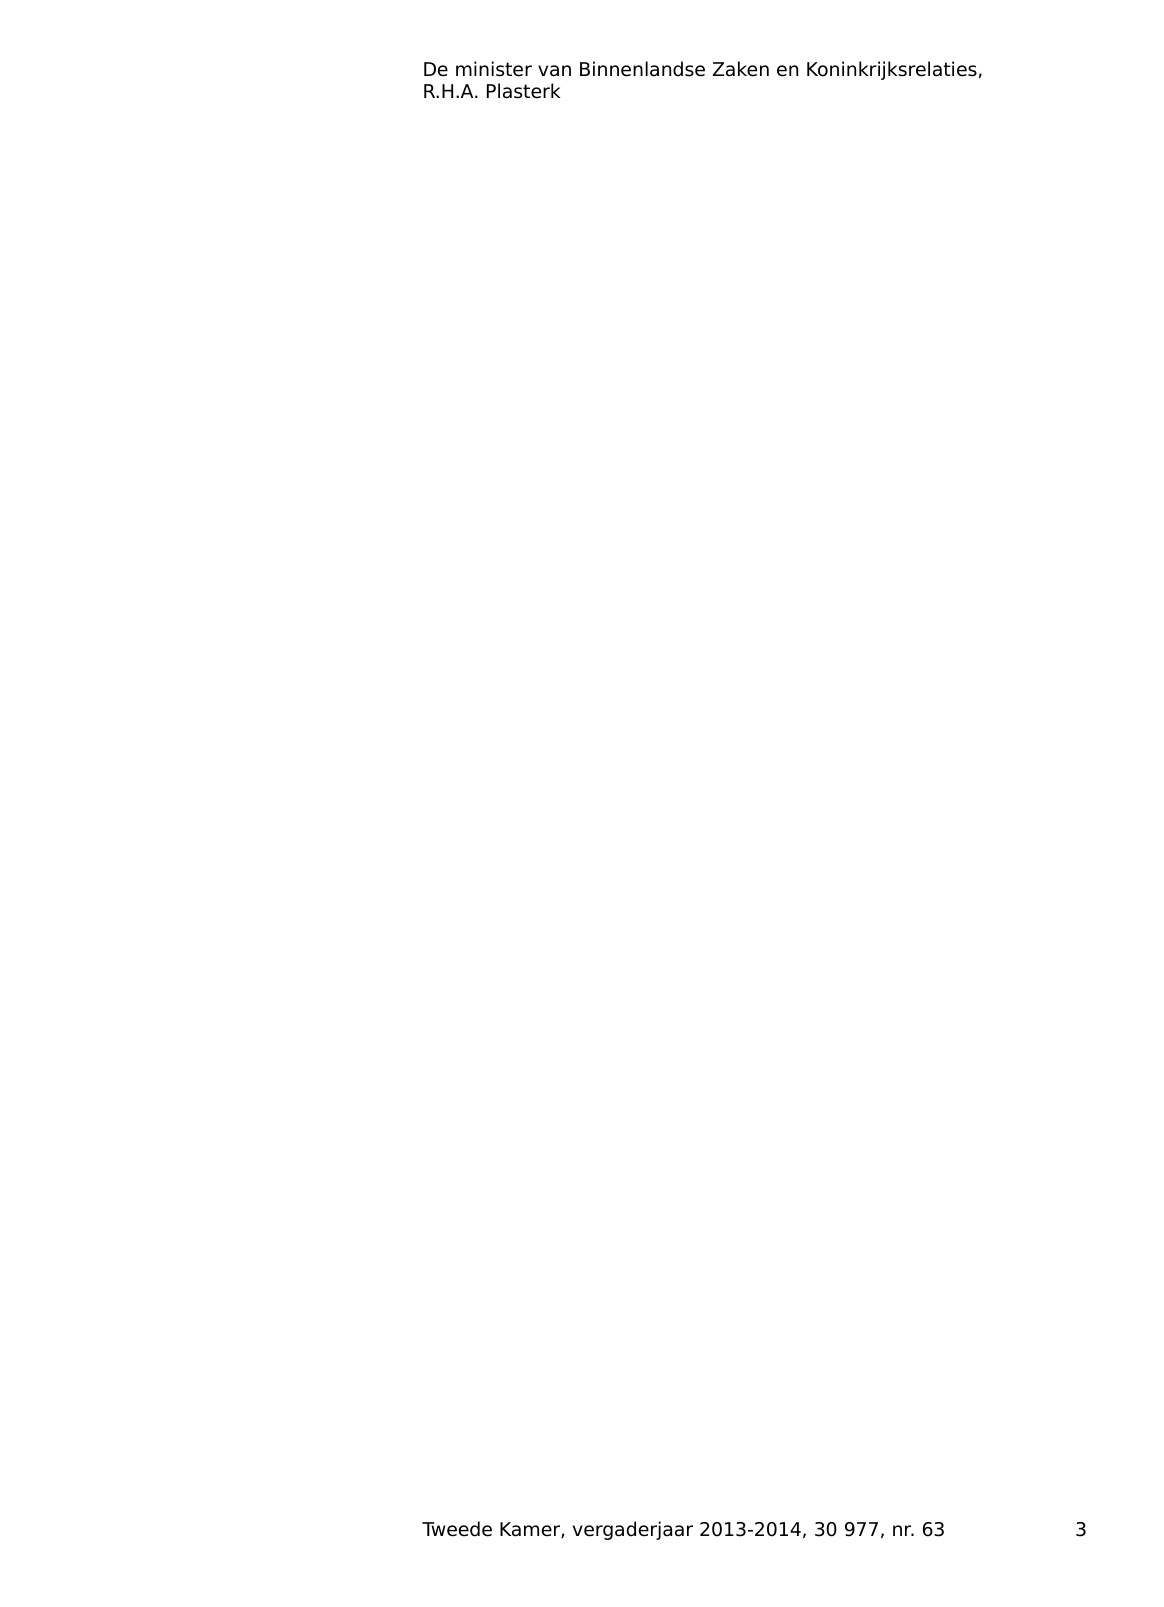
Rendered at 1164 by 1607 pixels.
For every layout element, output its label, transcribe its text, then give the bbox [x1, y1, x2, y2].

text De minister van Binnenlandse Zaken en Koninkrijksrelaties, R.H.A. Plasterk [422, 59, 1087, 103]
